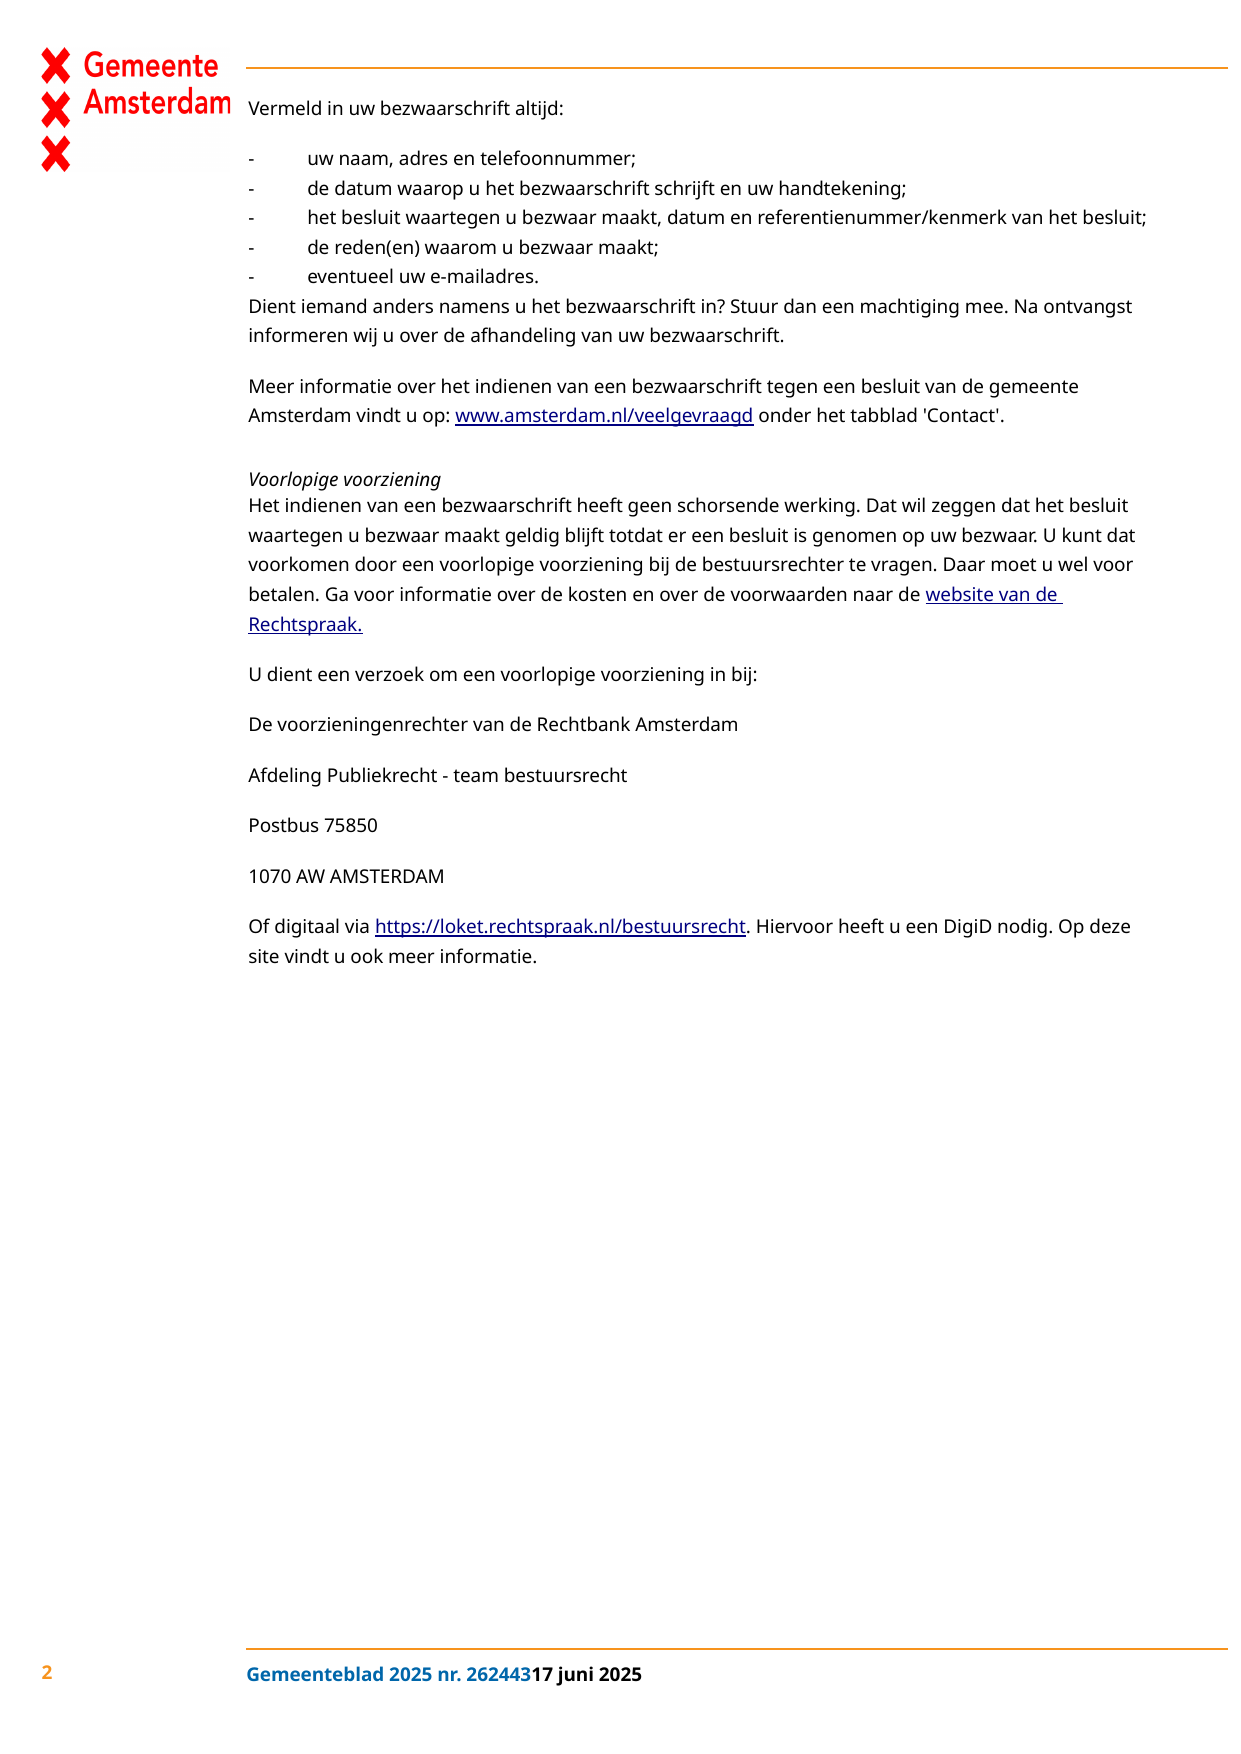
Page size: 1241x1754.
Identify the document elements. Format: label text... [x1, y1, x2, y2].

text Het indienen van een bezwaarschrift heeft geen schorsende werking. Dat wil zeggen dat het besluit waartegen u bezwaar maakt geldig blijft totdat er een besluit is genomen op uw bezwaar. U kunt dat voorkomen door een voorlopige voorziening bij de bestuursrechter te vragen. Daar moet u wel voor betalen. Ga voor informatie over de kosten en over de voorwaarden naar de website van de Rechtspraak. [248, 492, 1152, 636]
list de reden(en) waarom u bezwaar maakt; [248, 234, 1152, 260]
list de datum waarop u het bezwaarschrift schrijft en uw handtekening; [248, 175, 1152, 201]
list eventueel uw e-mailadres. [248, 263, 1152, 289]
text Voorlopige voorziening [248, 467, 1152, 492]
text Vermeld in uw bezwaarschrift altijd: [248, 95, 1152, 121]
text Dient iemand anders namens u het bezwaarschrift in? Stuur dan een machtiging mee. Na ontvangst informeren wij u over de afhandeling van uw bezwaarschrift. [248, 293, 1152, 348]
text 1070 AW AMSTERDAM [248, 863, 1152, 888]
list het besluit waartegen u bezwaar maakt, datum en referentienummer/kenmerk van het besluit; [248, 204, 1152, 230]
text Meer informatie over het indienen van een bezwaarschrift tegen een besluit van de gemeente Amsterdam vindt u op: www.amsterdam.nl/veelgevraagd onder het tabblad 'Contact'. [248, 373, 1152, 428]
text Afdeling Publiekrecht - team bestuursrecht [248, 762, 1152, 788]
text Postbus 75850 [248, 812, 1152, 838]
list uw naam, adres en telefoonnummer; [248, 145, 1152, 171]
picture [41, 47, 231, 172]
text Of digitaal via https://loket.rechtspraak.nl/bestuursrecht. Hiervoor heeft u een DigiD nodig. Op deze site vindt u ook meer informatie. [248, 913, 1152, 968]
text De voorzieningenrechter van de Rechtbank Amsterdam [248, 712, 1152, 737]
text U dient een verzoek om een voorlopige voorziening in bij: [248, 661, 1152, 687]
